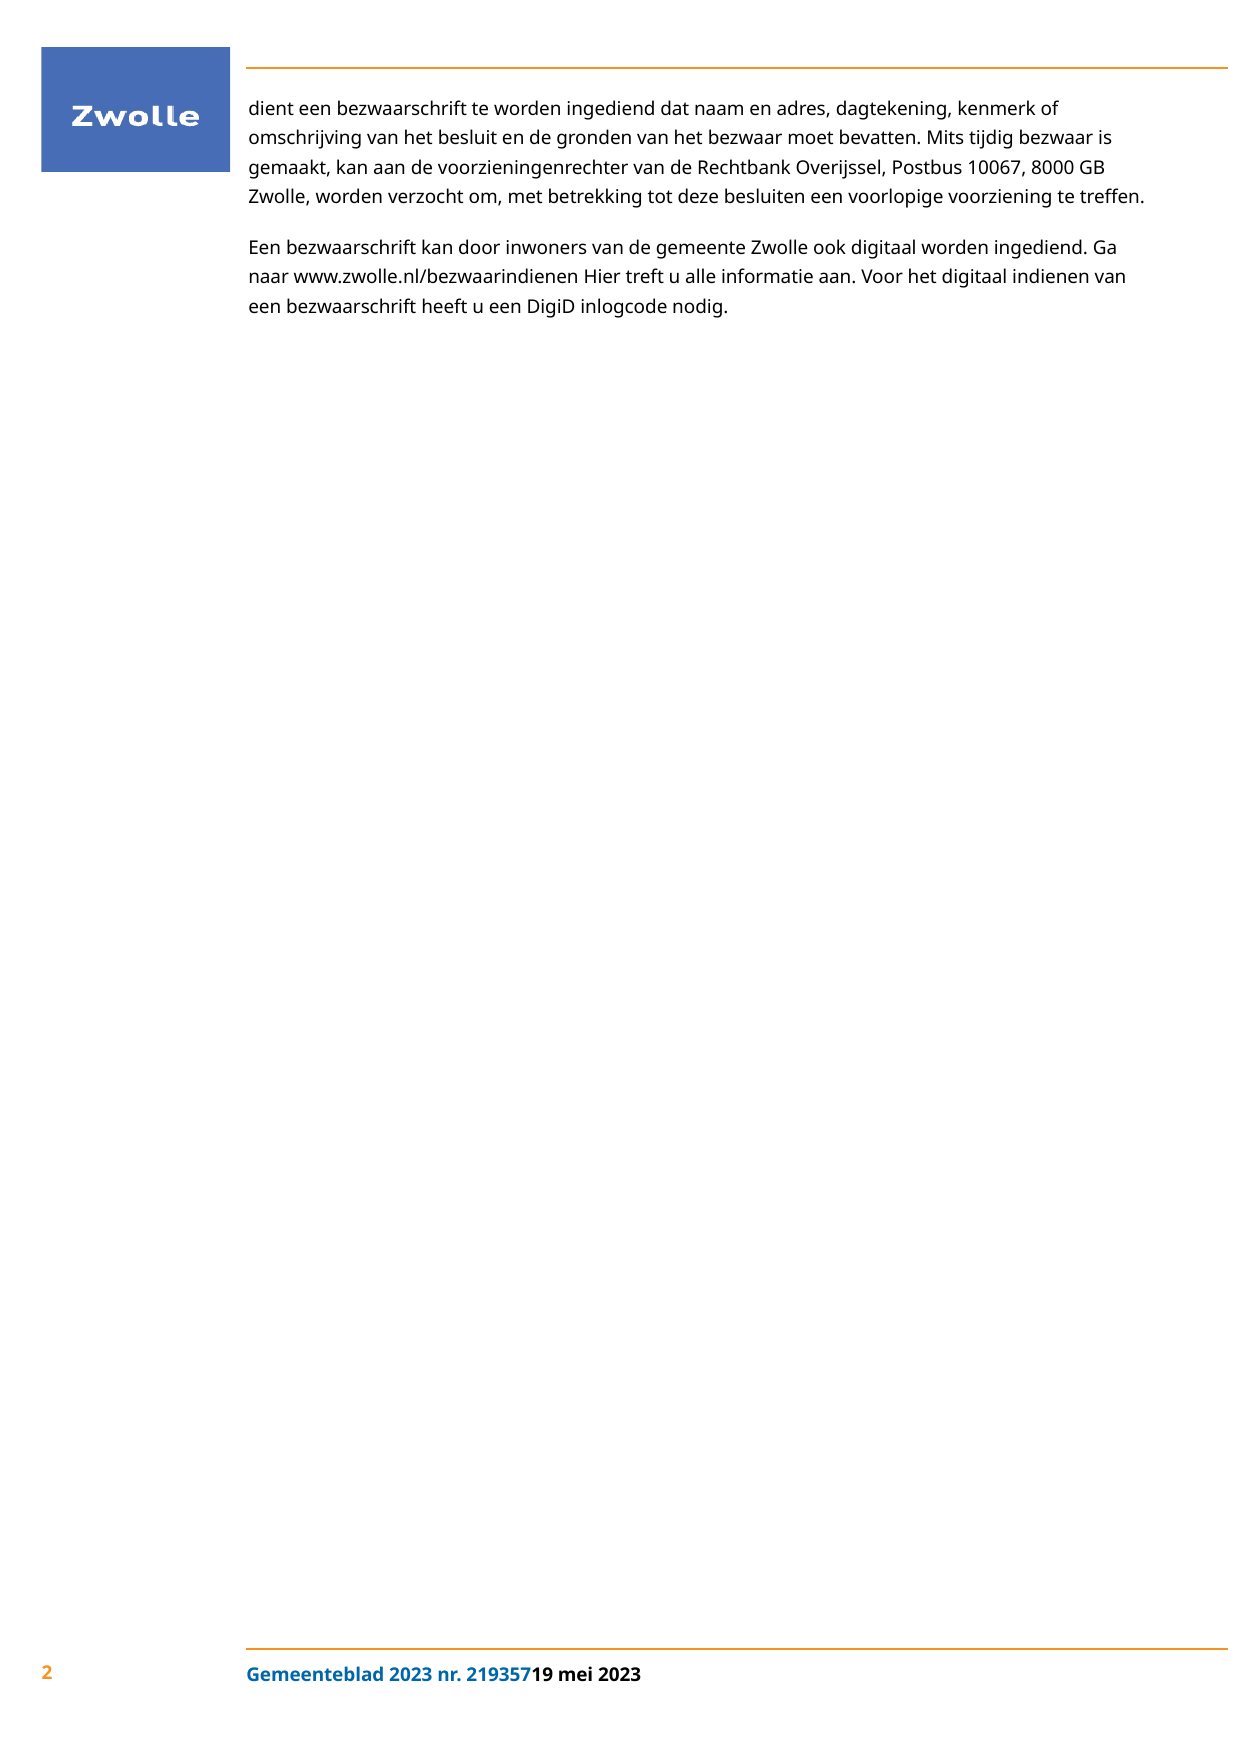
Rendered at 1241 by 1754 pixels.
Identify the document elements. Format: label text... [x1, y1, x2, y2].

text Een bezwaarschrift kan door inwoners van de gemeente Zwolle ook digitaal worden ingediend. Ga naar www.zwolle.nl/bezwaarindienen Hier treft u alle informatie aan. Voor het digitaal indienen van een bezwaarschrift heeft u een DigiD inlogcode nodig. [248, 234, 1152, 319]
picture [41, 47, 231, 172]
text dient een bezwaarschrift te worden ingediend dat naam en adres, dagtekening, kenmerk of omschrijving van het besluit en de gronden van het bezwaar moet bevatten. Mits tijdig bezwaar is gemaakt, kan aan de voorzieningenrechter van de Rechtbank Overijssel, Postbus 10067, 8000 GB Zwolle, worden verzocht om, met betrekking tot deze besluiten een voorlopige voorziening te treffen. [248, 95, 1152, 209]
